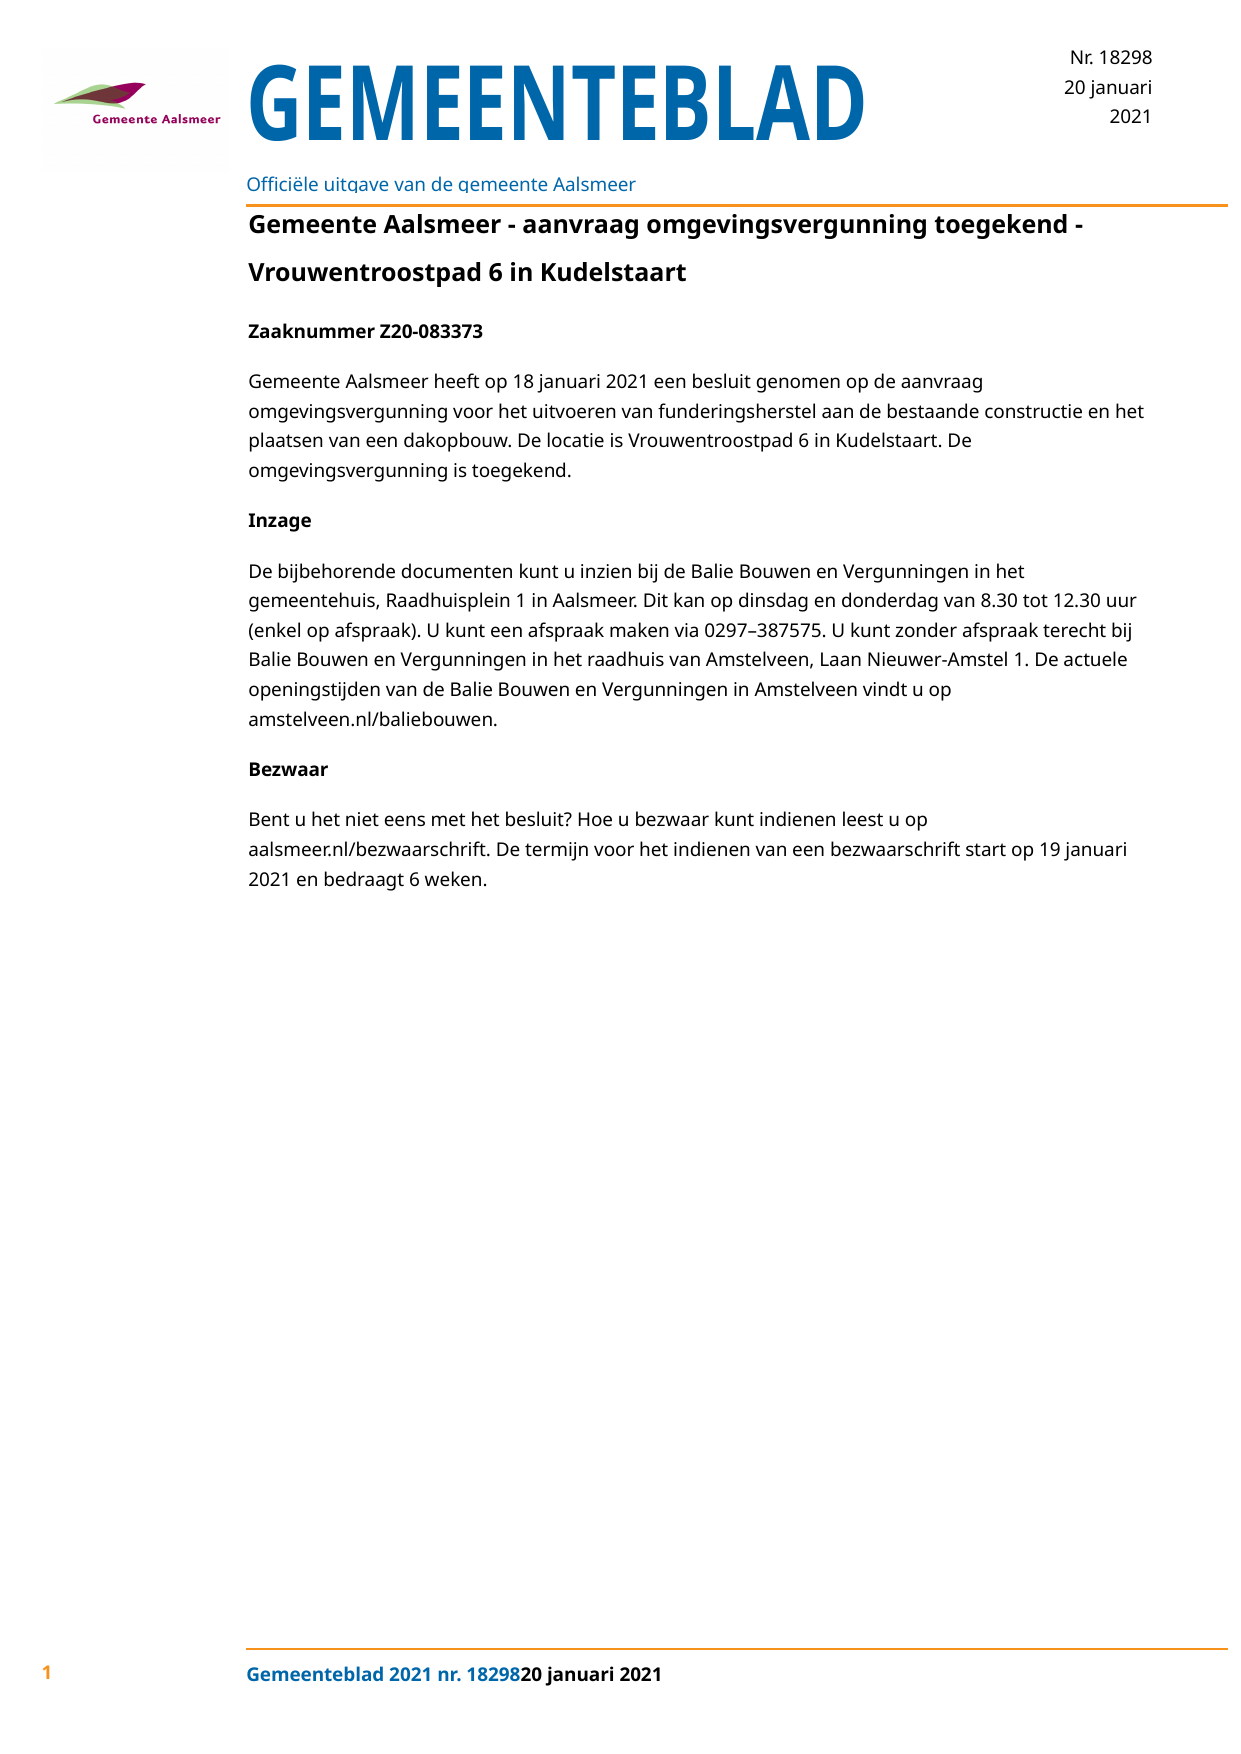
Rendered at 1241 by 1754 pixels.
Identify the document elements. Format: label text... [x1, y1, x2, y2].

text De bijbehorende documenten kunt u inzien bij de Balie Bouwen en Vergunningen in het gemeentehuis, Raadhuisplein 1 in Aalsmeer. Dit kan op dinsdag en donderdag van 8.30 tot 12.30 uur (enkel op afspraak). U kunt een afspraak maken via 0297–387575. U kunt zonder afspraak terecht bij Balie Bouwen en Vergunningen in het raadhuis van Amstelveen, Laan Nieuwer-Amstel 1. De actuele openingstijden van de Balie Bouwen en Vergunningen in Amstelveen vindt u op amstelveen.nl/baliebouwen. [248, 558, 1152, 732]
text Gemeente Aalsmeer heeft op 18 januari 2021 een besluit genomen op de aanvraag omgevingsvergunning voor het uitvoeren van funderingsherstel aan de bestaande constructie en het plaatsen van een dakopbouw. De locatie is Vrouwentroostpad 6 in Kudelstaart. De omgevingsvergunning is toegekend. [248, 368, 1152, 483]
text Inzage [248, 507, 1152, 533]
text Zaaknummer Z20-083373 [248, 318, 1152, 344]
text Gemeente Aalsmeer - aanvraag omgevingsvergunning toegekend - Vrouwentroostpad 6 in Kudelstaart [248, 207, 1152, 288]
picture [41, 47, 231, 172]
text Bent u het niet eens met het besluit? Hoe u bezwaar kunt indienen leest u op aalsmeer.nl/bezwaarschrift. De termijn voor het indienen van een bezwaarschrift start op 19 januari 2021 en bedraagt 6 weken. [248, 807, 1152, 892]
text Bezwaar [248, 756, 1152, 782]
